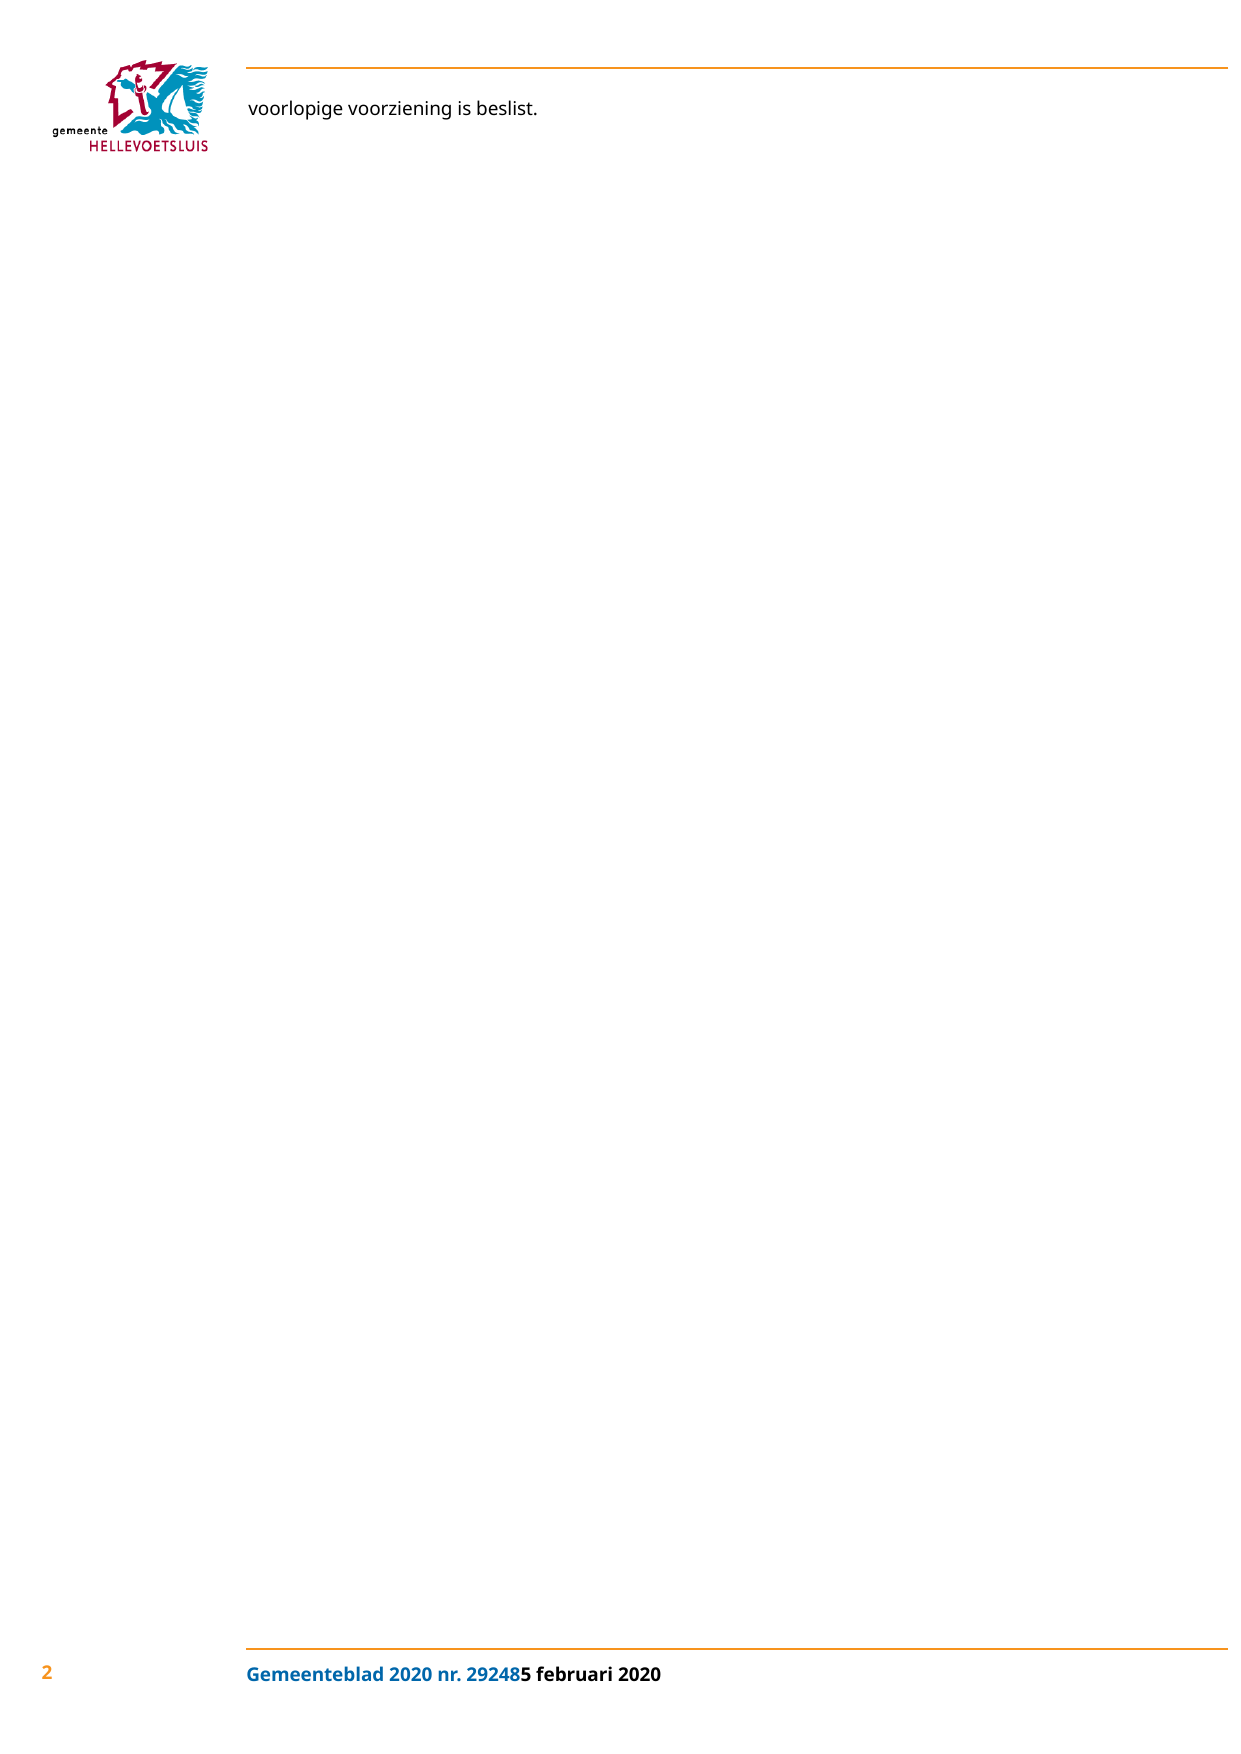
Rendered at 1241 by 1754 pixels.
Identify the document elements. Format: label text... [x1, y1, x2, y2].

picture [41, 47, 231, 172]
text voorlopige voorziening is beslist. [248, 95, 1152, 121]
